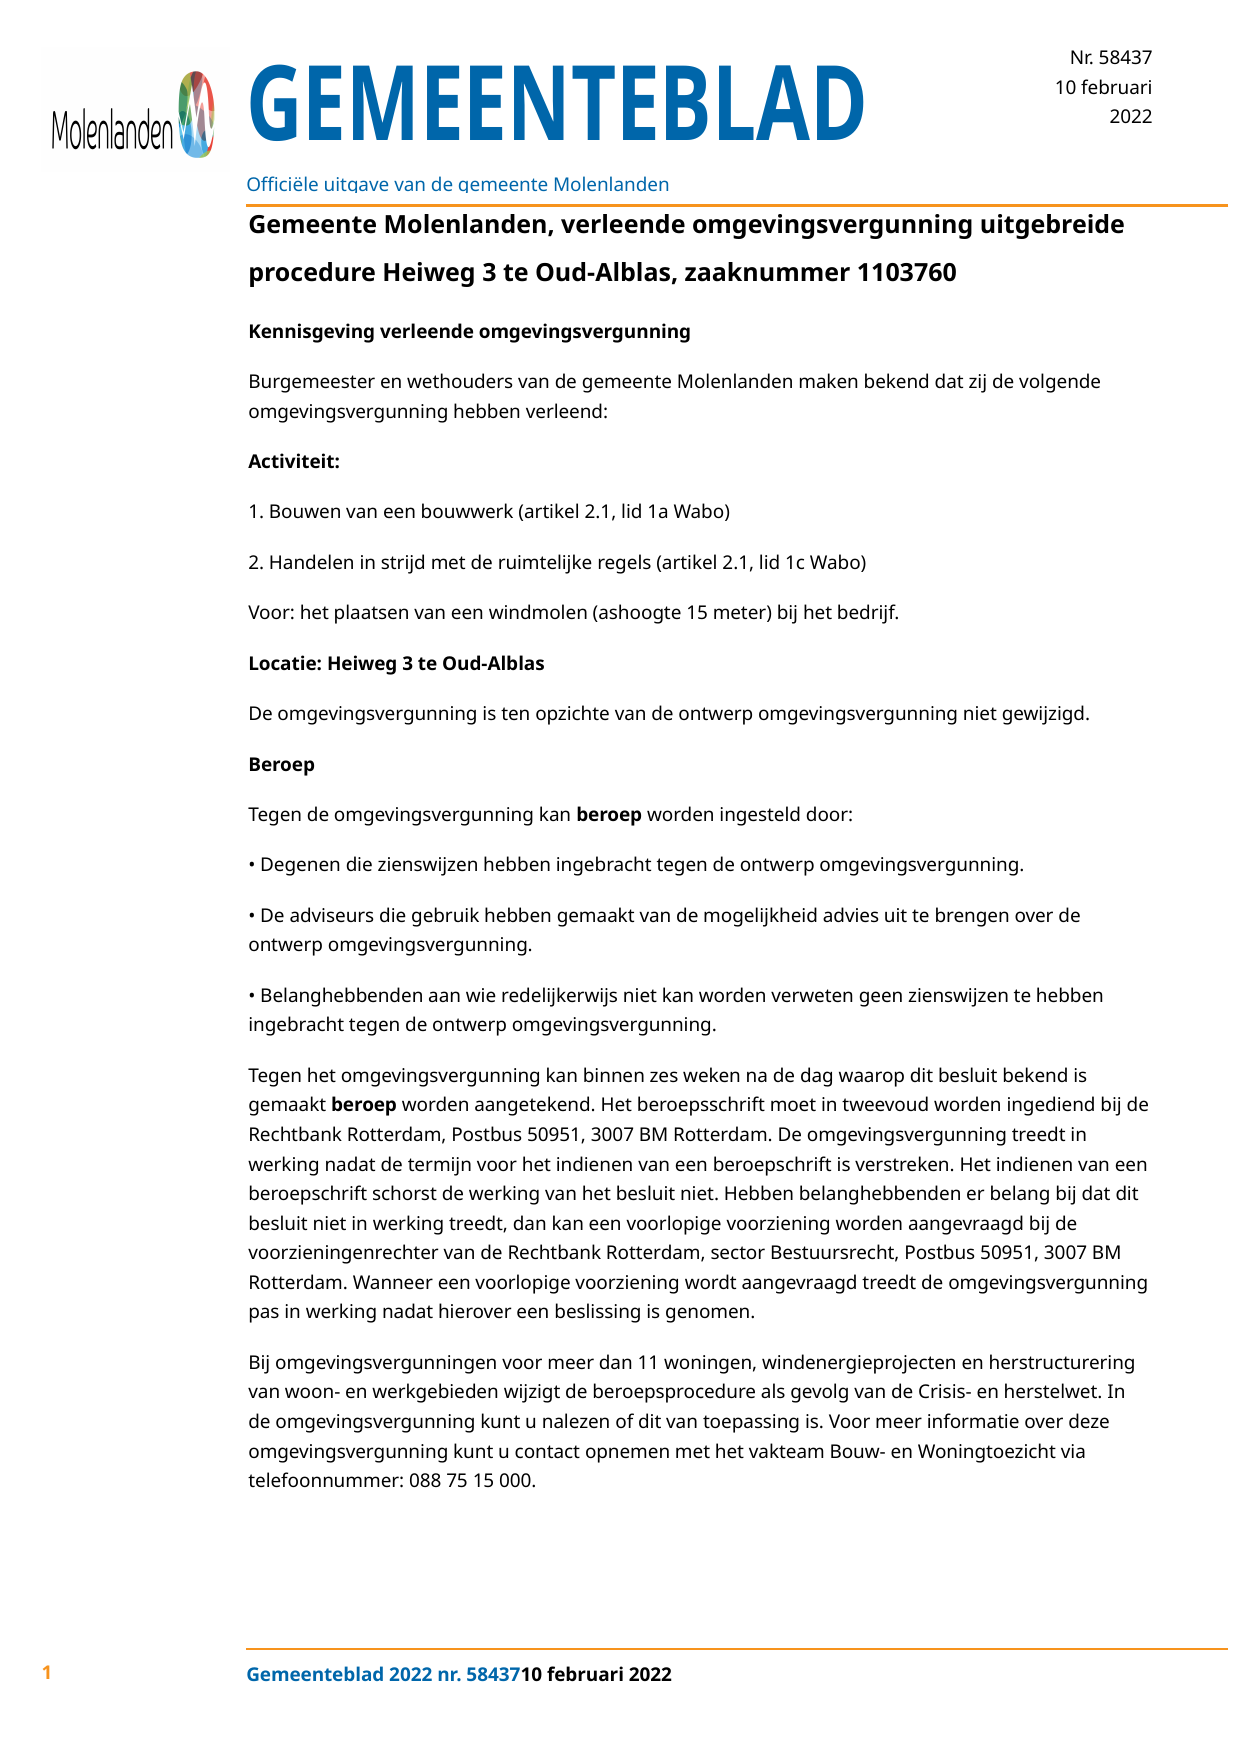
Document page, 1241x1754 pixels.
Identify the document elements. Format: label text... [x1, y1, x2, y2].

text De omgevingsvergunning is ten opzichte van de ontwerp omgevingsvergunning niet gewijzigd. [248, 700, 1152, 726]
text Burgemeester en wethouders van de gemeente Molenlanden maken bekend dat zij de volgende omgevingsvergunning hebben verleend: [248, 368, 1152, 424]
text Activiteit: [248, 448, 1152, 474]
text Beroep [248, 751, 1152, 777]
text 1. Bouwen van een bouwwerk (artikel 2.1, lid 1a Wabo) [248, 499, 1152, 524]
text Gemeente Molenlanden, verleende omgevingsvergunning uitgebreide procedure Heiweg 3 te Oud-Alblas, zaaknummer 1103760 [248, 207, 1152, 288]
text Locatie: Heiweg 3 te Oud-Alblas [248, 650, 1152, 676]
text Voor: het plaatsen van een windmolen (ashoogte 15 meter) bij het bedrijf. [248, 599, 1152, 625]
text • Degenen die zienswijzen hebben ingebracht tegen de ontwerp omgevingsvergunning. [248, 852, 1152, 877]
text • Belanghebbenden aan wie redelijkerwijs niet kan worden verweten geen zienswijzen te hebben ingebracht tegen de ontwerp omgevingsvergunning. [248, 982, 1152, 1037]
text 2. Handelen in strijd met de ruimtelijke regels (artikel 2.1, lid 1c Wabo) [248, 549, 1152, 575]
text Tegen het omgevingsvergunning kan binnen zes weken na de dag waarop dit besluit bekend is gemaakt beroep worden aangetekend. Het beroepsschrift moet in tweevoud worden ingediend bij de Rechtbank Rotterdam, Postbus 50951, 3007 BM Rotterdam. De omgevingsvergunning treedt in werking nadat de termijn voor het indienen van een beroepschrift is verstreken. Het indienen van een beroepschrift schorst de werking van het besluit niet. Hebben belanghebbenden er belang bij dat dit besluit niet in werking treedt, dan kan een voorlopige voorziening worden aangevraagd bij de voorzieningenrechter van de Rechtbank Rotterdam, sector Bestuursrecht, Postbus 50951, 3007 BM Rotterdam. Wanneer een voorlopige voorziening wordt aangevraagd treedt de omgevingsvergunning pas in werking nadat hierover een beslissing is genomen. [248, 1062, 1152, 1324]
text • De adviseurs die gebruik hebben gemaakt van de mogelijkheid advies uit te brengen over de ontwerp omgevingsvergunning. [248, 902, 1152, 957]
text Bij omgevingsvergunningen voor meer dan 11 woningen, windenergieprojecten en herstructurering van woon- en werkgebieden wijzigt de beroepsprocedure als gevolg van de Crisis- en herstelwet. In de omgevingsvergunning kunt u nalezen of dit van toepassing is. Voor meer informatie over deze omgevingsvergunning kunt u contact opnemen met het vakteam Bouw- en Woningtoezicht via telefoonnummer: 088 75 15 000. [248, 1349, 1152, 1493]
text Tegen de omgevingsvergunning kan beroep worden ingesteld door: [248, 801, 1152, 827]
text Kennisgeving verleende omgevingsvergunning [248, 318, 1152, 344]
picture [41, 47, 231, 172]
